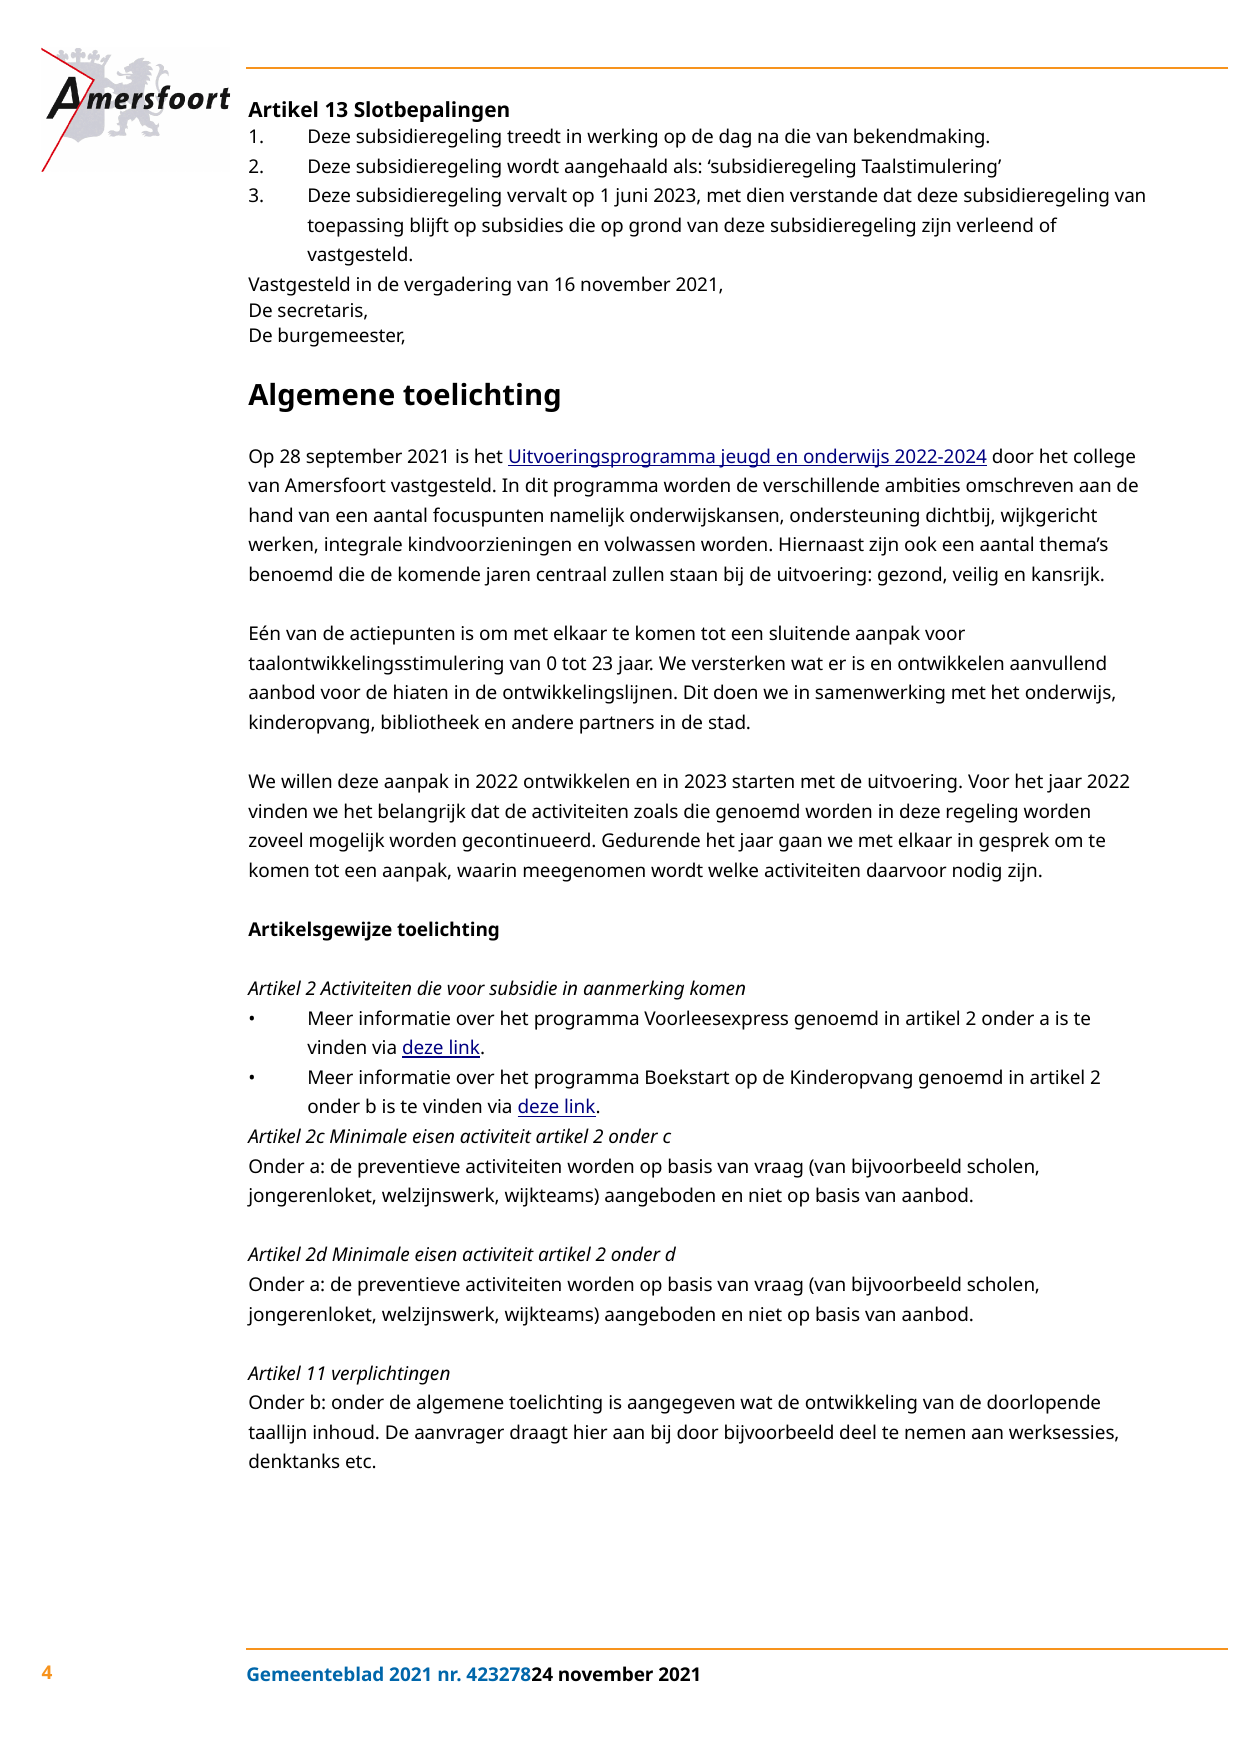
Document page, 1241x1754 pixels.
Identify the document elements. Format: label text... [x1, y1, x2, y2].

text Onder b: onder de algemene toelichting is aangegeven wat de ontwikkeling van de doorlopende taallijn inhoud. De aanvrager draagt hier aan bij door bijvoorbeeld deel te nemen aan werksessies, denktanks etc. [248, 1389, 1152, 1474]
text Artikelsgewijze toelichting [248, 916, 1152, 942]
text Artikel 2d Minimale eisen activiteit artikel 2 onder d [248, 1242, 1152, 1267]
text Artikel 13 Slotbepalingen [248, 95, 1152, 123]
text Eén van de actiepunten is om met elkaar te komen tot een sluitende aanpak voor taalontwikkelingsstimulering van 0 tot 23 jaar. We versterken wat er is en ontwikkelen aanvullend aanbod voor de hiaten in de ontwikkelingslijnen. Dit doen we in samenwerking met het onderwijs, kinderopvang, bibliotheek en andere partners in de stad. [248, 620, 1152, 735]
text Onder a: de preventieve activiteiten worden op basis van vraag (van bijvoorbeeld scholen, jongerenloket, welzijnswerk, wijkteams) aangeboden en niet op basis van aanbod. [248, 1153, 1152, 1208]
text Artikel 11 verplichtingen [248, 1360, 1152, 1386]
list Deze subsidieregeling treedt in werking op de dag na die van bekendmaking. [248, 123, 1152, 149]
text Artikel 2c Minimale eisen activiteit artikel 2 onder c [248, 1123, 1152, 1149]
list Deze subsidieregeling wordt aangehaald als: ‘subsidieregeling Taalstimulering’ [248, 153, 1152, 178]
text De burgemeester, [248, 323, 1152, 348]
text De secretaris, [248, 297, 1152, 323]
list Meer informatie over het programma Boekstart op de Kinderopvang genoemd in artikel 2 onder b is te vinden via deze link. [248, 1064, 1152, 1119]
picture [41, 47, 231, 172]
text We willen deze aanpak in 2022 ontwikkelen en in 2023 starten met de uitvoering. Voor het jaar 2022 vinden we het belangrijk dat de activiteiten zoals die genoemd worden in deze regeling worden zoveel mogelijk worden gecontinueerd. Gedurende het jaar gaan we met elkaar in gesprek om te komen tot een aanpak, waarin meegenomen wordt welke activiteiten daarvoor nodig zijn. [248, 768, 1152, 883]
text Op 28 september 2021 is het Uitvoeringsprogramma jeugd en onderwijs 2022-2024 door het college van Amersfoort vastgesteld. In dit programma worden de verschillende ambities omschreven aan de hand van een aantal focuspunten namelijk onderwijskansen, ondersteuning dichtbij, wijkgericht werken, integrale kindvoorzieningen en volwassen worden. Hiernaast zijn ook een aantal thema’s benoemd die de komende jaren centraal zullen staan bij de uitvoering: gezond, veilig en kansrijk. [248, 443, 1152, 587]
list Meer informatie over het programma Voorleesexpress genoemd in artikel 2 onder a is te vinden via deze link. [248, 1005, 1152, 1060]
text Onder a: de preventieve activiteiten worden op basis van vraag (van bijvoorbeeld scholen, jongerenloket, welzijnswerk, wijkteams) aangeboden en niet op basis van aanbod. [248, 1271, 1152, 1327]
list Deze subsidieregeling vervalt op 1 juni 2023, met dien verstande dat deze subsidieregeling van toepassing blijft op subsidies die op grond van deze subsidieregeling zijn verleend of vastgesteld. [248, 182, 1152, 267]
text Algemene toelichting [248, 374, 1152, 414]
text Artikel 2 Activiteiten die voor subsidie in aanmerking komen [248, 975, 1152, 1001]
text Vastgesteld in de vergadering van 16 november 2021, [248, 271, 1152, 297]
